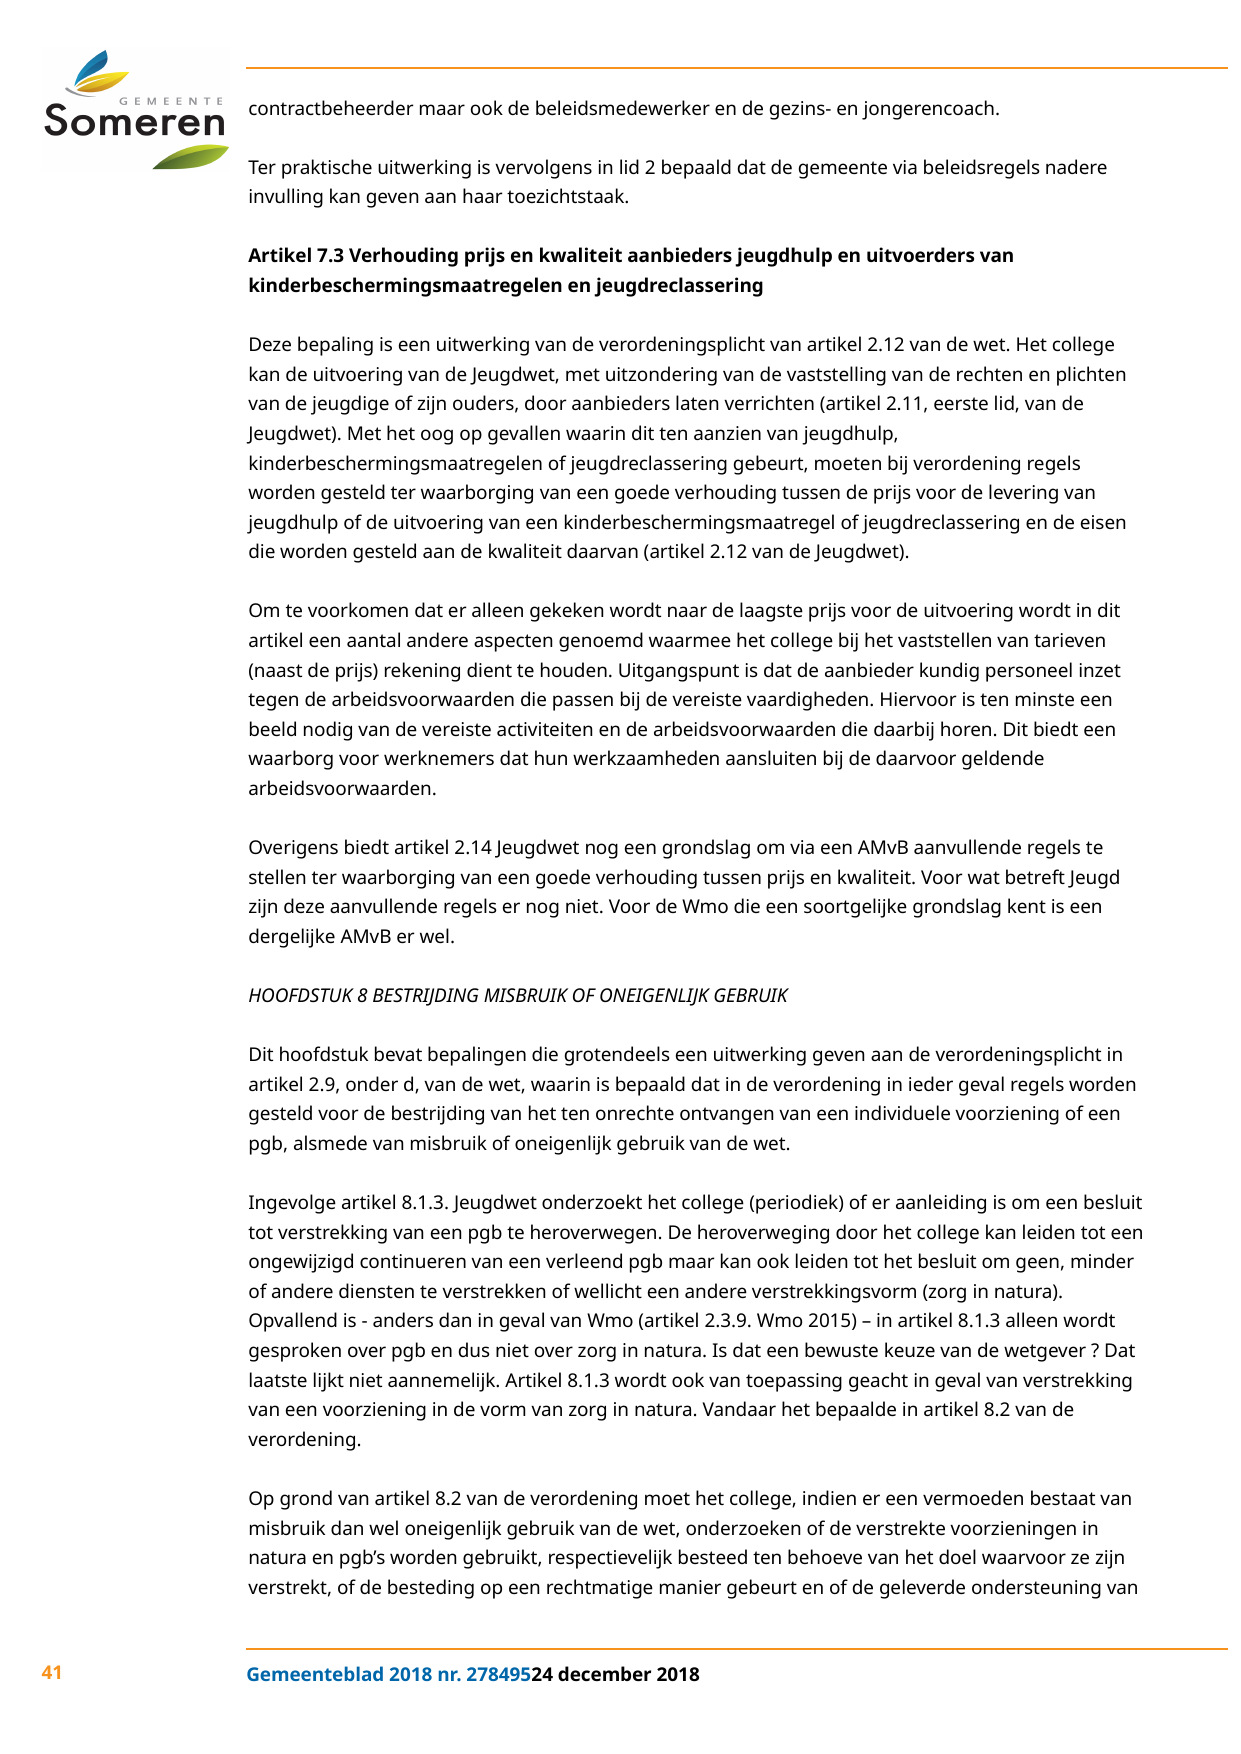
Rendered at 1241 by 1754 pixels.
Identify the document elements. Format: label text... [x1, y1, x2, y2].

text Deze bepaling is een uitwerking van de verordeningsplicht van artikel 2.12 van de wet. Het college kan de uitvoering van de Jeugdwet, met uitzondering van de vaststelling van de rechten en plichten van de jeugdige of zijn ouders, door aanbieders laten verrichten (artikel 2.11, eerste lid, van de Jeugdwet). Met het oog op gevallen waarin dit ten aanzien van jeugdhulp, kinderbeschermingsmaatregelen of jeugdreclassering gebeurt, moeten bij verordening regels worden gesteld ter waarborging van een goede verhouding tussen de prijs voor de levering van jeugdhulp of de uitvoering van een kinderbeschermingsmaatregel of jeugdreclassering en de eisen die worden gesteld aan de kwaliteit daarvan (artikel 2.12 van de Jeugdwet). [248, 331, 1152, 564]
text Overigens biedt artikel 2.14 Jeugdwet nog een grondslag om via een AMvB aanvullende regels te stellen ter waarborging van een goede verhouding tussen prijs en kwaliteit. Voor wat betreft Jeugd zijn deze aanvullende regels er nog niet. Voor de Wmo die een soortgelijke grondslag kent is een dergelijke AMvB er wel. [248, 834, 1152, 949]
text kinderbeschermingsmaatregelen en jeugdreclassering [248, 272, 1152, 298]
picture [41, 47, 231, 172]
text Op grond van artikel 8.2 van de verordening moet het college, indien er een vermoeden bestaat van misbruik dan wel oneigenlijk gebruik van de wet, onderzoeken of de verstrekte voorzieningen in natura en pgb’s worden gebruikt, respectievelijk besteed ten behoeve van het doel waarvoor ze zijn verstrekt, of de besteding op een rechtmatige manier gebeurt en of de geleverde ondersteuning van [248, 1485, 1152, 1600]
text contractbeheerder maar ook de beleidsmedewerker en de gezins- en jongerencoach. [248, 95, 1152, 121]
text Artikel 7.3 Verhouding prijs en kwaliteit aanbieders jeugdhulp en uitvoerders van [248, 243, 1152, 268]
text Om te voorkomen dat er alleen gekeken wordt naar de laagste prijs voor de uitvoering wordt in dit artikel een aantal andere aspecten genoemd waarmee het college bij het vaststellen van tarieven (naast de prijs) rekening dient te houden. Uitgangspunt is dat de aanbieder kundig personeel inzet tegen de arbeidsvoorwaarden die passen bij de vereiste vaardigheden. Hiervoor is ten minste een beeld nodig van de vereiste activiteiten en de arbeidsvoorwaarden die daarbij horen. Dit biedt een waarborg voor werknemers dat hun werkzaamheden aansluiten bij de daarvoor geldende arbeidsvoorwaarden. [248, 598, 1152, 801]
text Ter praktische uitwerking is vervolgens in lid 2 bepaald dat de gemeente via beleidsregels nadere invulling kan geven aan haar toezichtstaak. [248, 154, 1152, 209]
text Ingevolge artikel 8.1.3. Jeugdwet onderzoekt het college (periodiek) of er aanleiding is om een besluit tot verstrekking van een pgb te heroverwegen. De heroverweging door het college kan leiden tot een ongewijzigd continueren van een verleend pgb maar kan ook leiden tot het besluit om geen, minder of andere diensten te verstrekken of wellicht een andere verstrekkingsvorm (zorg in natura). Opvallend is - anders dan in geval van Wmo (artikel 2.3.9. Wmo 2015) – in artikel 8.1.3 alleen wordt gesproken over pgb en dus niet over zorg in natura. Is dat een bewuste keuze van de wetgever ? Dat laatste lijkt niet aannemelijk. Artikel 8.1.3 wordt ook van toepassing geacht in geval van verstrekking van een voorziening in de vorm van zorg in natura. Vandaar het bepaalde in artikel 8.2 van de verordening. [248, 1189, 1152, 1452]
text HOOFDSTUK 8 BESTRIJDING MISBRUIK OF ONEIGENLIJK GEBRUIK [248, 982, 1152, 1008]
text Dit hoofdstuk bevat bepalingen die grotendeels een uitwerking geven aan de verordeningsplicht in artikel 2.9, onder d, van de wet, waarin is bepaald dat in de verordening in ieder geval regels worden gesteld voor de bestrijding van het ten onrechte ontvangen van een individuele voorziening of een pgb, alsmede van misbruik of oneigenlijk gebruik van de wet. [248, 1041, 1152, 1156]
